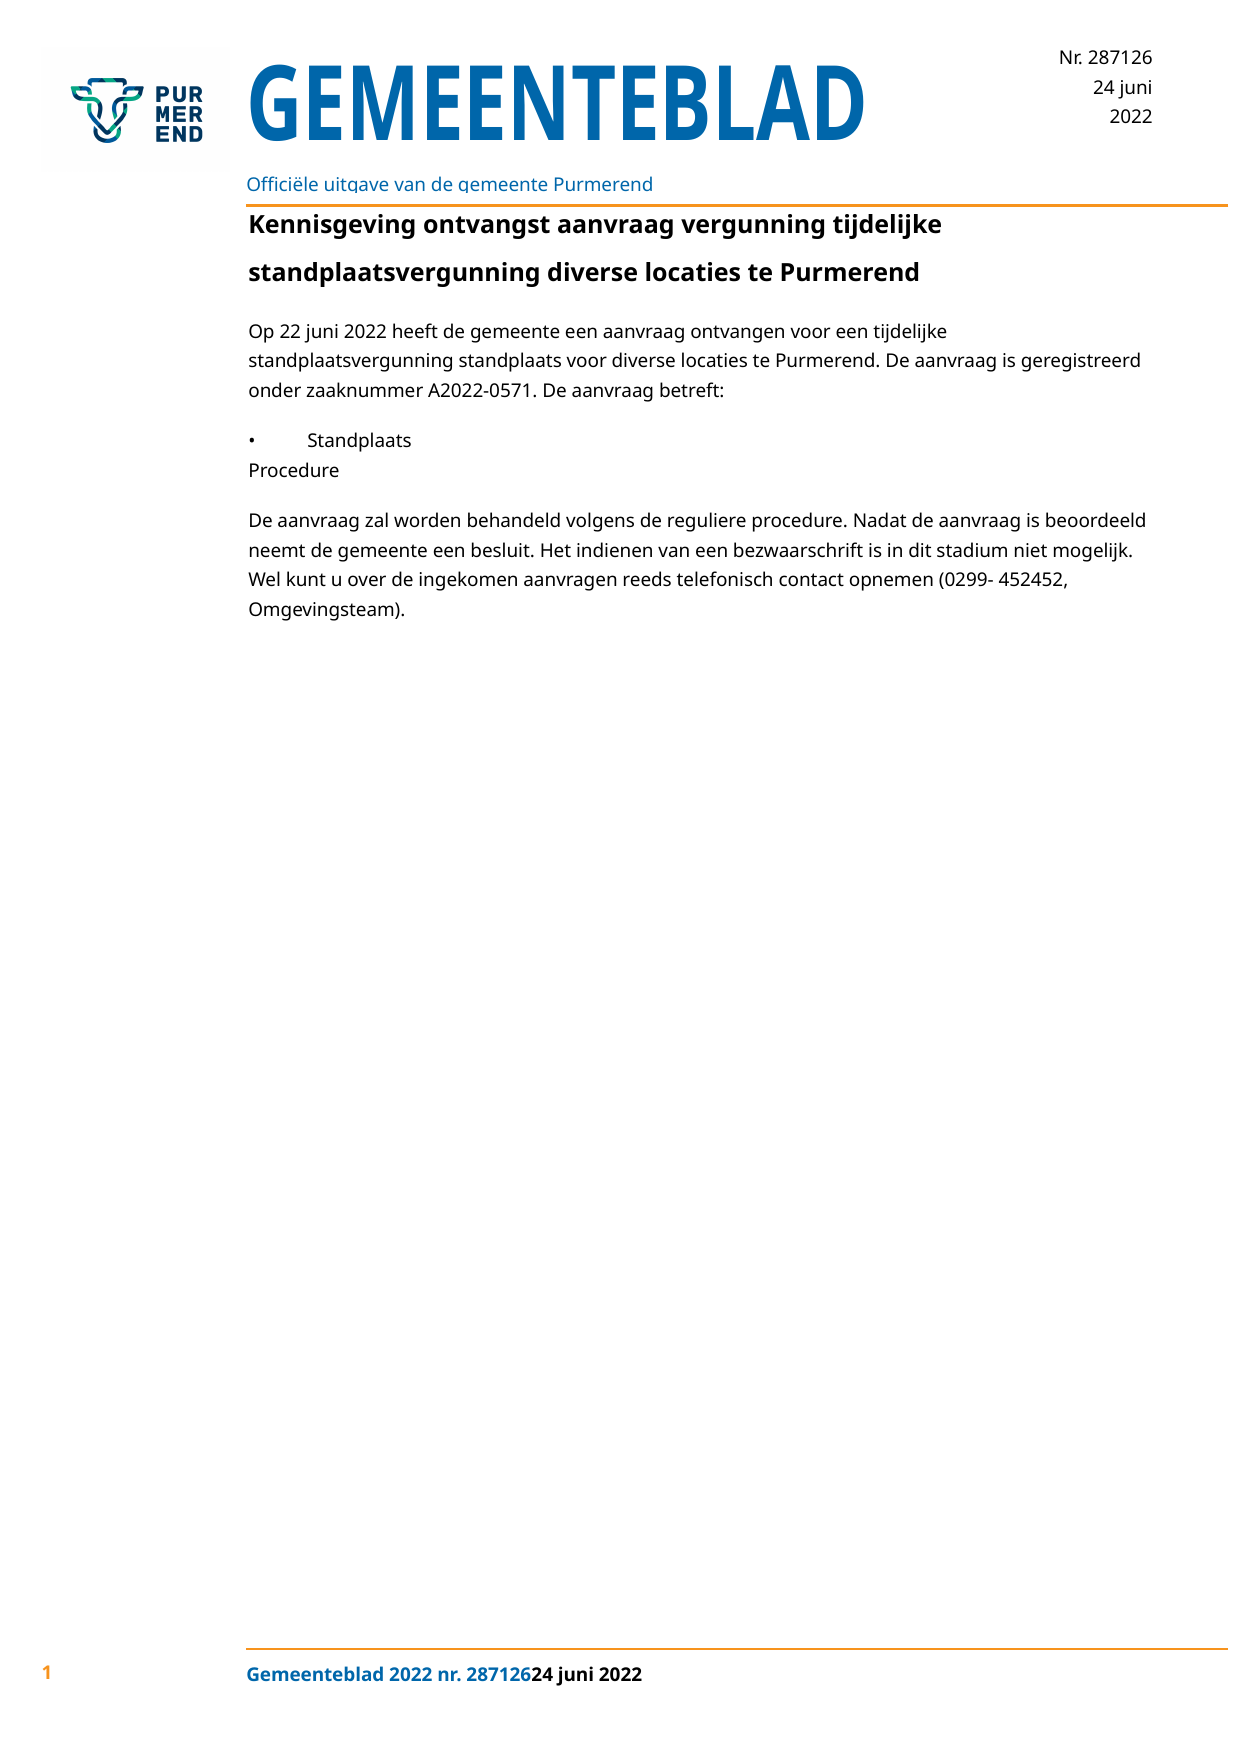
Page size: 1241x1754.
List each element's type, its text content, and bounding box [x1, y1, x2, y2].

text De aanvraag zal worden behandeld volgens de reguliere procedure. Nadat de aanvraag is beoordeeld neemt de gemeente een besluit. Het indienen van een bezwaarschrift is in dit stadium niet mogelijk. Wel kunt u over de ingekomen aanvragen reeds telefonisch contact opnemen (0299- 452452, Omgevingsteam). [248, 507, 1152, 622]
text Op 22 juni 2022 heeft de gemeente een aanvraag ontvangen voor een tijdelijke standplaatsvergunning standplaats voor diverse locaties te Purmerend. De aanvraag is geregistreerd onder zaaknummer A2022-0571. De aanvraag betreft: [248, 318, 1152, 403]
picture [41, 47, 231, 172]
text Procedure [248, 457, 1152, 483]
list Standplaats [248, 427, 1152, 453]
text Kennisgeving ontvangst aanvraag vergunning tijdelijke standplaatsvergunning diverse locaties te Purmerend [248, 207, 1152, 288]
